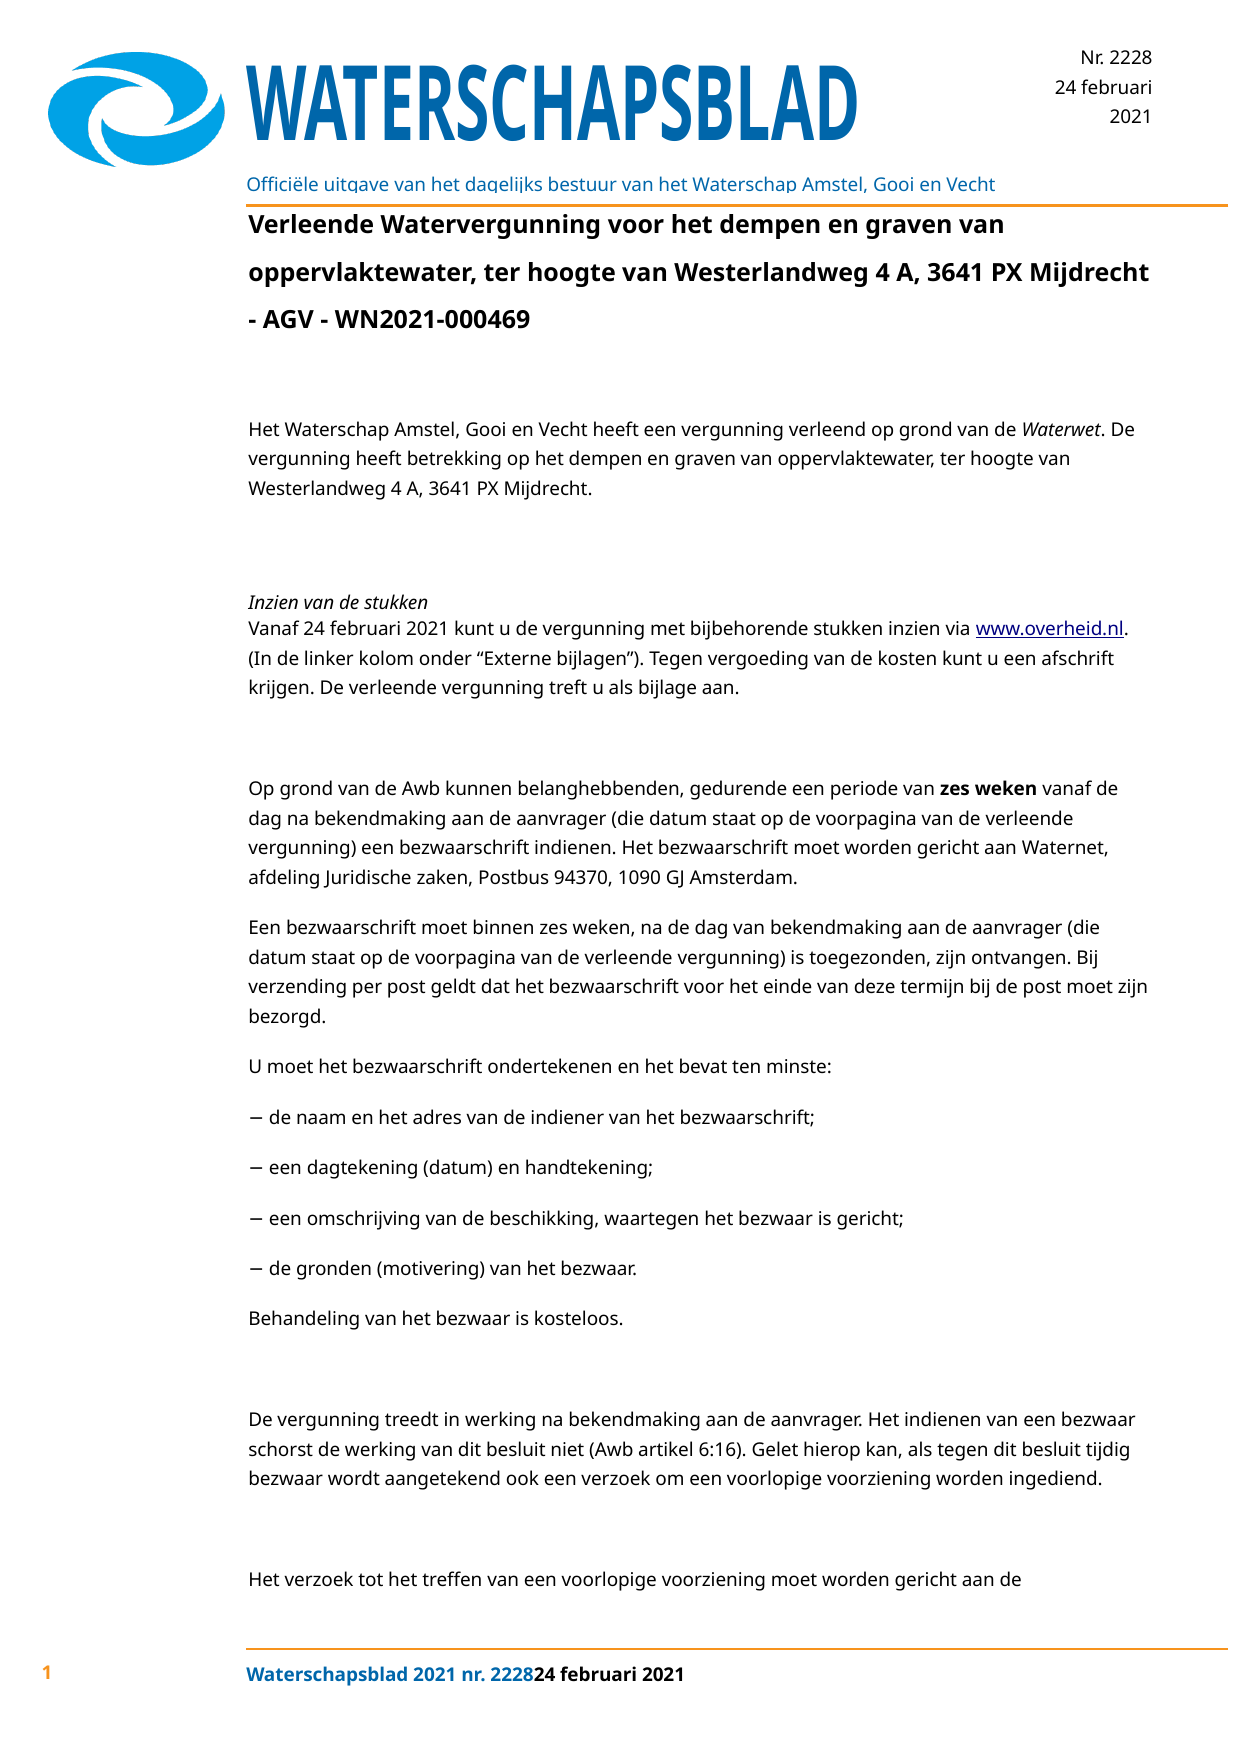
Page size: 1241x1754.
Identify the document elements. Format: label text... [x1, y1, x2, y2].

picture [41, 47, 231, 172]
text − de gronden (motivering) van het bezwaar. [248, 1255, 1152, 1281]
text Het verzoek tot het treffen van een voorlopige voorziening moet worden gericht aan de [248, 1566, 1152, 1592]
text Behandeling van het bezwaar is kosteloos. [248, 1306, 1152, 1331]
text Op grond van de Awb kunnen belanghebbenden, gedurende een periode van zes weken vanaf de dag na bekendmaking aan de aanvrager (die datum staat op de voorpagina van de verleende vergunning) een bezwaarschrift indienen. Het bezwaarschrift moet worden gericht aan Waternet, afdeling Juridische zaken, Postbus 94370, 1090 GJ Amsterdam. [248, 775, 1152, 890]
text − een dagtekening (datum) en handtekening; [248, 1154, 1152, 1180]
text Een bezwaarschrift moet binnen zes weken, na de dag van bekendmaking aan de aanvrager (die datum staat op de voorpagina van de verleende vergunning) is toegezonden, zijn ontvangen. Bij verzending per post geldt dat het bezwaarschrift voor het einde van deze termijn bij de post moet zijn bezorgd. [248, 914, 1152, 1029]
text De vergunning treedt in werking na bekendmaking aan de aanvrager. Het indienen van een bezwaar schorst de werking van dit besluit niet (Awb artikel 6:16). Gelet hierop kan, als tegen dit besluit tijdig bezwaar wordt aangetekend ook een verzoek om een voorlopige voorziening worden ingediend. [248, 1406, 1152, 1491]
text Vanaf 24 februari 2021 kunt u de vergunning met bijbehorende stukken inzien via www.overheid.nl. (In de linker kolom onder “Externe bijlagen”). Tegen vergoeding van de kosten kunt u een afschrift krijgen. De verleende vergunning treft u als bijlage aan. [248, 615, 1152, 700]
text − een omschrijving van de beschikking, waartegen het bezwaar is gericht; [248, 1205, 1152, 1231]
text Inzien van de stukken [248, 589, 1152, 615]
text Het Waterschap Amstel, Gooi en Vecht heeft een vergunning verleend op grond van de Waterwet. De vergunning heeft betrekking op het dempen en graven van oppervlaktewater, ter hoogte van Westerlandweg 4 A, 3641 PX Mijdrecht. [248, 416, 1152, 501]
text U moet het bezwaarschrift ondertekenen en het bevat ten minste: [248, 1053, 1152, 1079]
text Verleende Watervergunning voor het dempen en graven van oppervlaktewater, ter hoogte van Westerlandweg 4 A, 3641 PX Mijdrecht - AGV - WN2021-000469 [248, 207, 1152, 336]
text − de naam en het adres van de indiener van het bezwaarschrift; [248, 1104, 1152, 1130]
